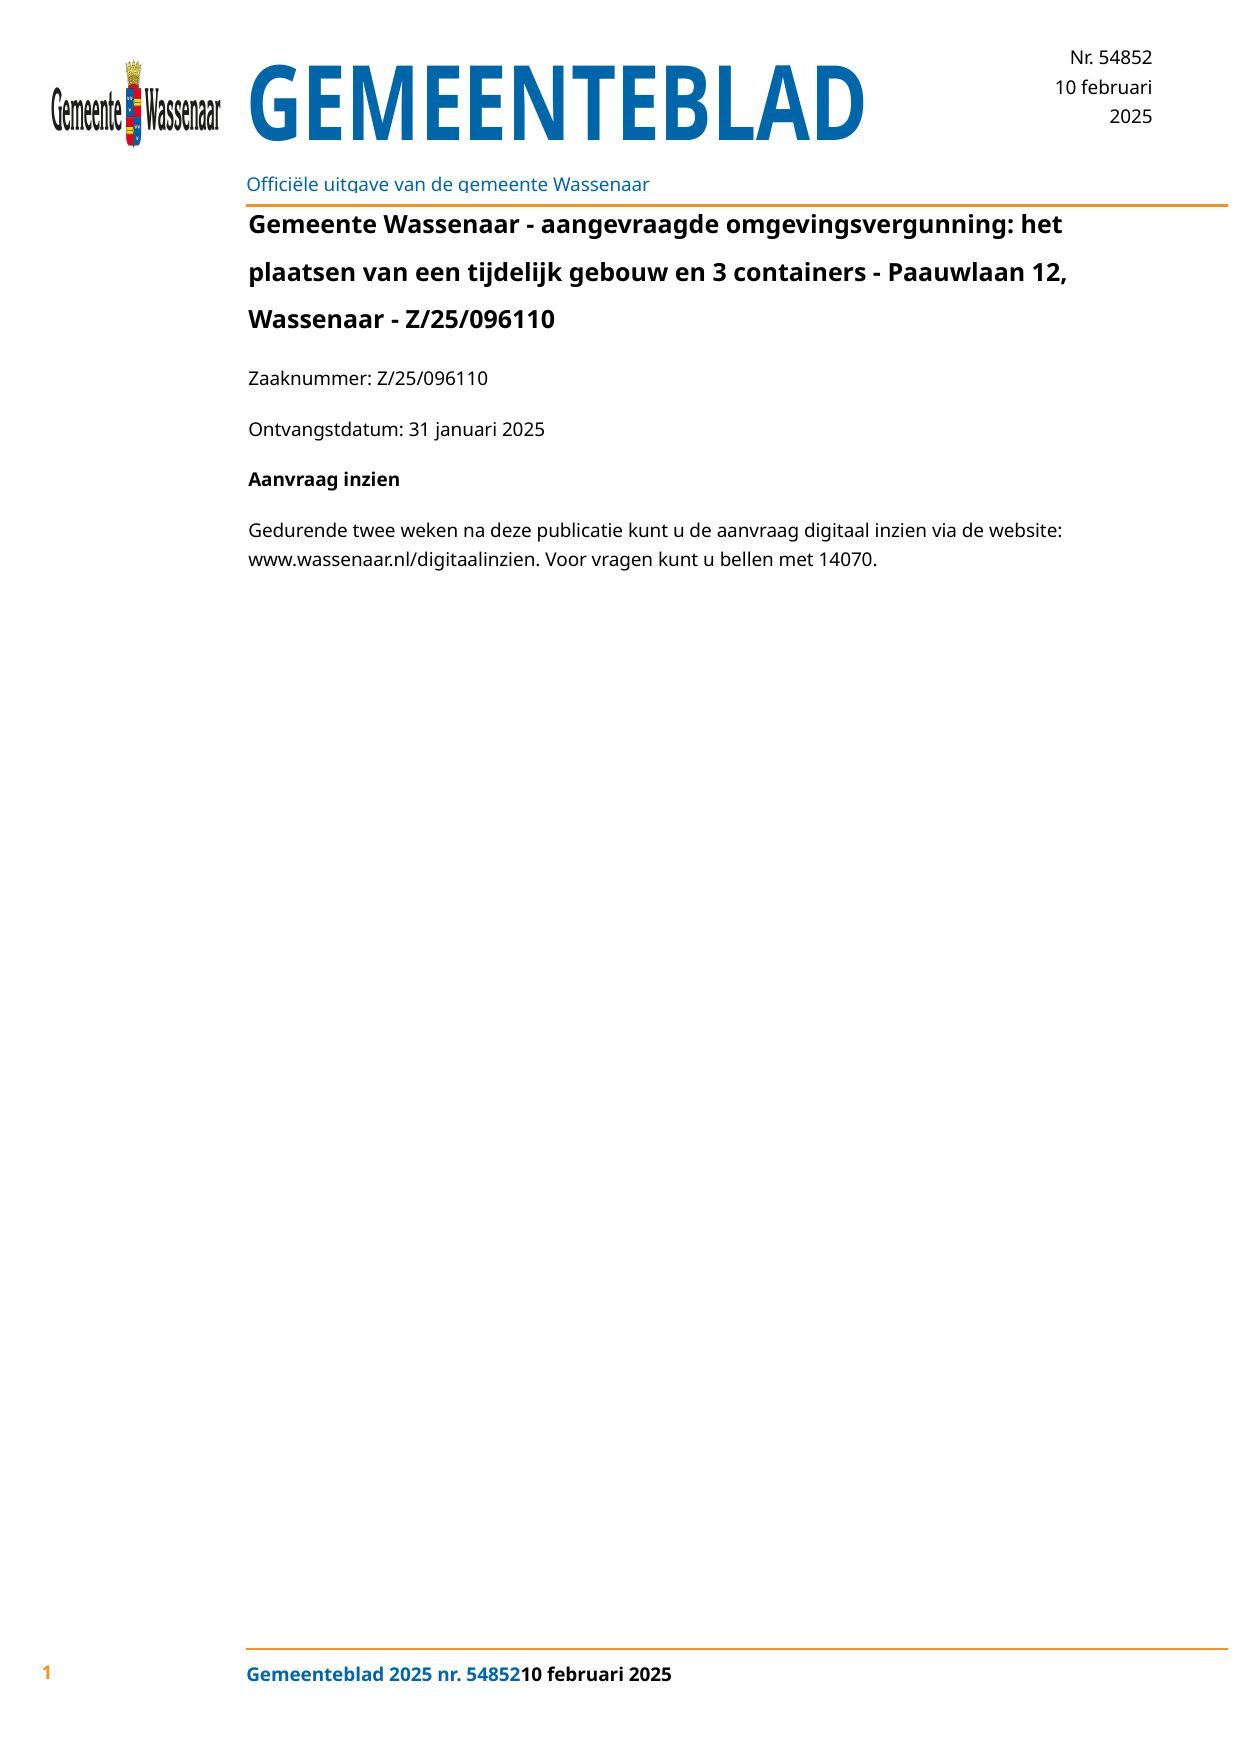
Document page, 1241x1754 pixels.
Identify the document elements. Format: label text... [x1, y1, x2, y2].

text Aanvraag inzien [248, 466, 1152, 492]
text Ontvangstdatum: 31 januari 2025 [248, 416, 1152, 442]
text Gedurende twee weken na deze publicatie kunt u de aanvraag digitaal inzien via de website: www.wassenaar.nl/digitaalinzien. Voor vragen kunt u bellen met 14070. [248, 517, 1152, 572]
text Zaaknummer: Z/25/096110 [248, 366, 1152, 391]
picture [41, 47, 231, 172]
text Gemeente Wassenaar - aangevraagde omgevingsvergunning: het plaatsen van een tijdelijk gebouw en 3 containers - Paauwlaan 12, Wassenaar - Z/25/096110 [248, 207, 1152, 336]
